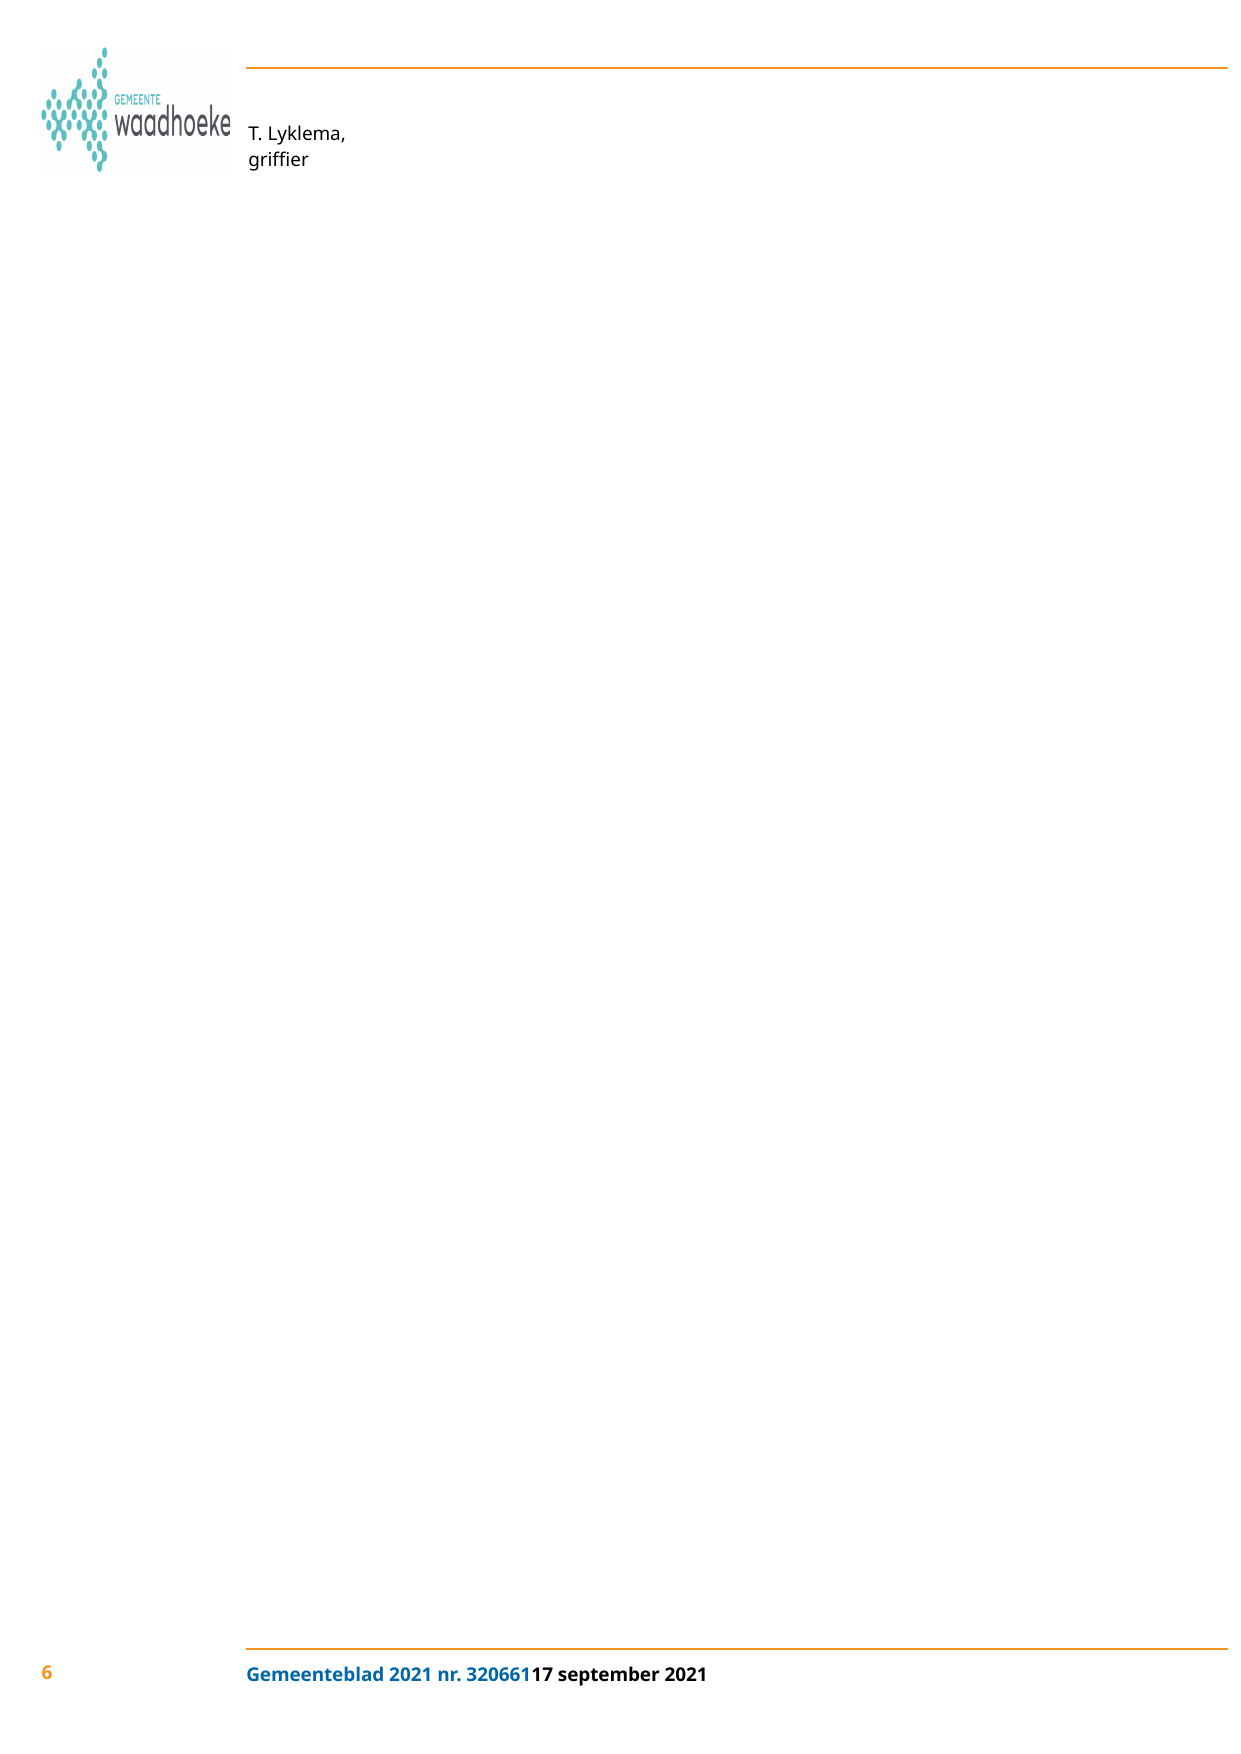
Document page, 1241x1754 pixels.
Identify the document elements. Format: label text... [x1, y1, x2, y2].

text T. Lyklema, [248, 121, 1152, 146]
picture [41, 47, 231, 172]
text griffier [248, 146, 1152, 172]
